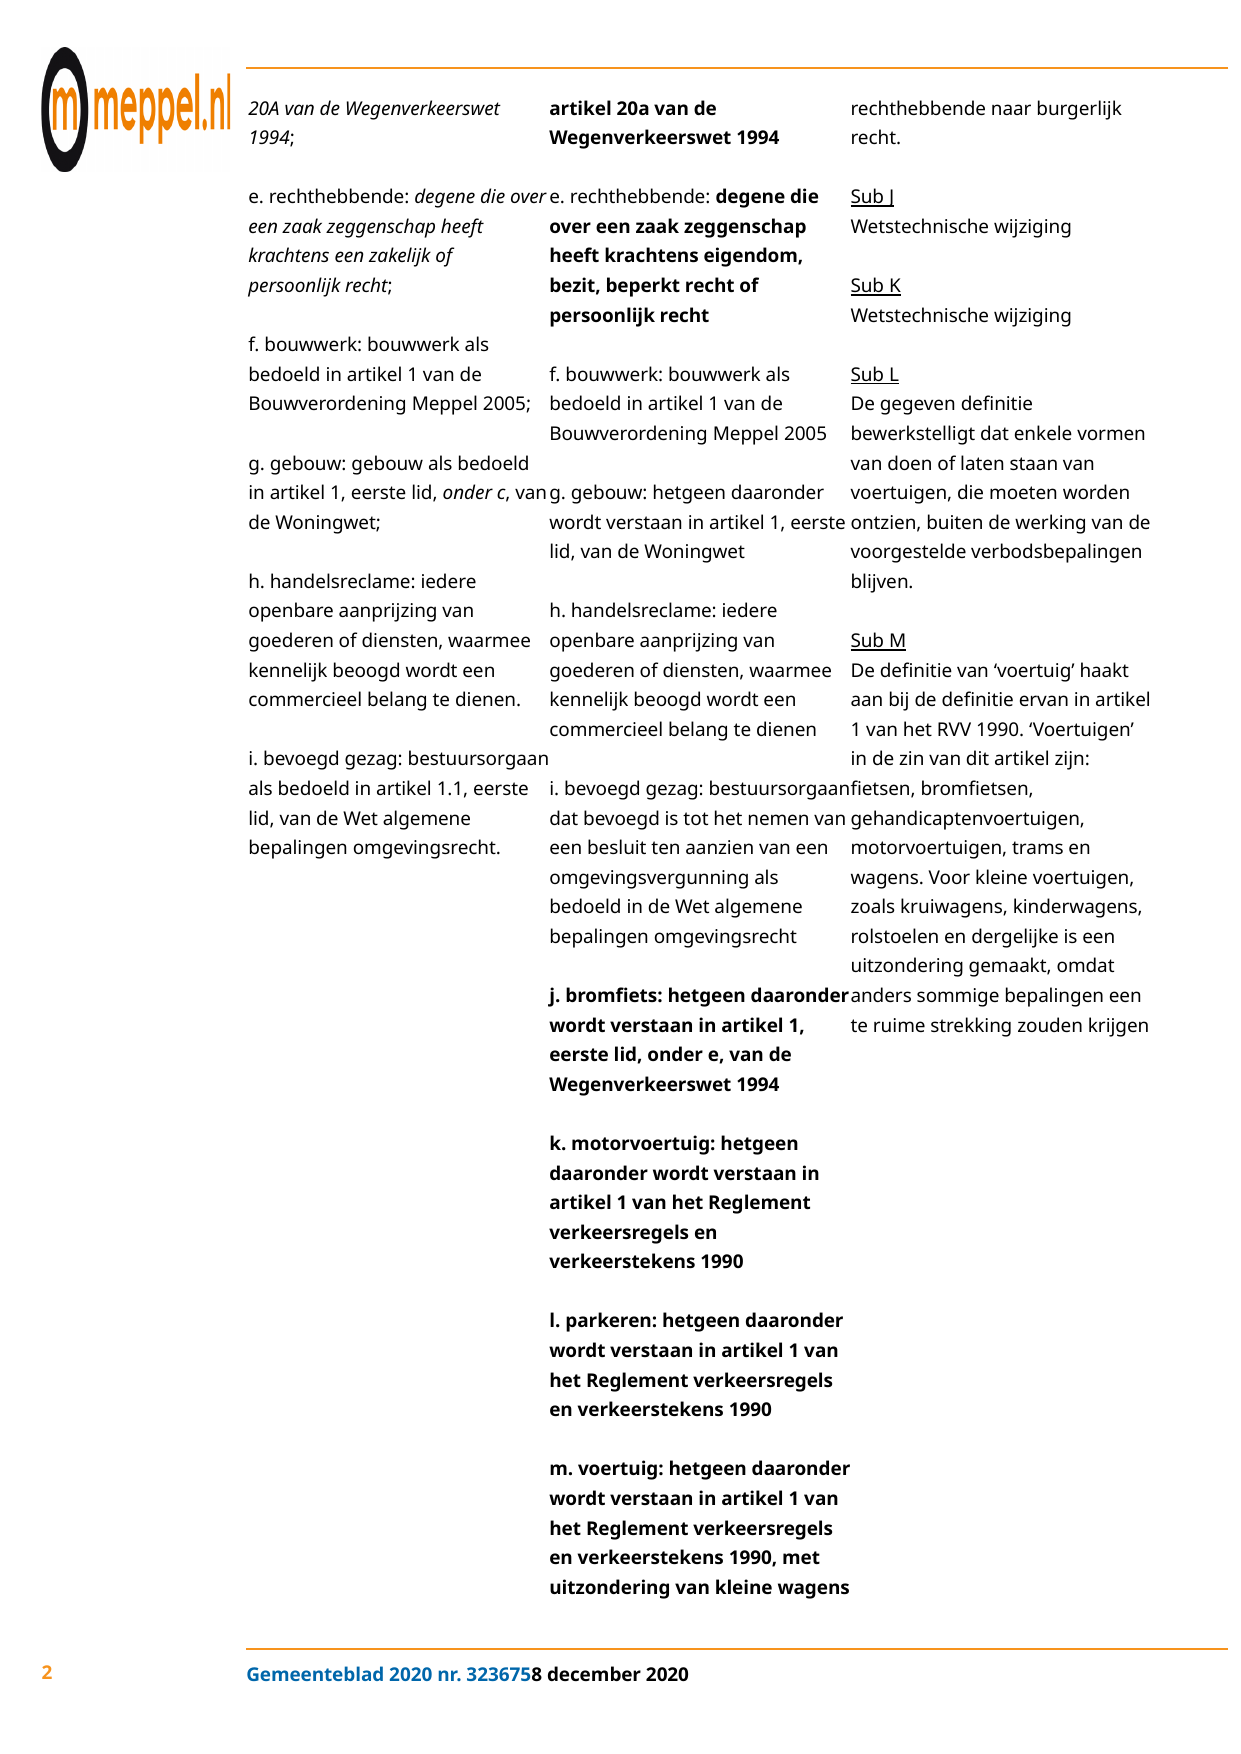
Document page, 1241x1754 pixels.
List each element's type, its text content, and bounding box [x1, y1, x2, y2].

table_cell 20A van de Wegenverkeerswet 1994; e. rechthebbende: degene die over een zaak zeggenschap heeft krachtens een zakelijk of persoonlijk recht; f. bouwwerk: bouwwerk als bedoeld in artikel 1 van de Bouwverordening Meppel 2005; g. gebouw: gebouw als bedoeld in artikel 1, eerste lid, onder c, van de Woningwet; h. handelsreclame: iedere openbare aanprijzing van goederen of diensten, waarmee kennelijk beoogd wordt een commercieel belang te dienen. i. bevoegd gezag: bestuursorgaan als bedoeld in artikel 1.1, eerste lid, van de Wet algemene bepalingen omgevingsrecht. [248, 95, 549, 1600]
table_cell rechthebbende naar burgerlijk recht. Sub J Wetstechnische wijziging Sub K Wetstechnische wijziging Sub L De gegeven definitie bewerkstelligt dat enkele vormen van doen of laten staan van voertuigen, die moeten worden ontzien, buiten de werking van de voorgestelde verbodsbepalingen blijven. Sub M De definitie van ‘voertuig’ haakt aan bij de definitie ervan in artikel 1 van het RVV 1990. ‘Voertuigen’ in de zin van dit artikel zijn: fietsen, bromfietsen, gehandicaptenvoertuigen, motorvoertuigen, trams en wagens. Voor kleine voertuigen, zoals kruiwagens, kinderwagens, rolstoelen en dergelijke is een uitzondering gemaakt, omdat anders sommige bepalingen een te ruime strekking zouden krijgen [850, 95, 1152, 1600]
picture [41, 47, 231, 172]
table_cell artikel 20a van de Wegenverkeerswet 1994 e. rechthebbende: degene die over een zaak zeggenschap heeft krachtens eigendom, bezit, beperkt recht of persoonlijk recht f. bouwwerk: bouwwerk als bedoeld in artikel 1 van de Bouwverordening Meppel 2005 g. gebouw: hetgeen daaronder wordt verstaan in artikel 1, eerste lid, van de Woningwet h. handelsreclame: iedere openbare aanprijzing van goederen of diensten, waarmee kennelijk beoogd wordt een commercieel belang te dienen i. bevoegd gezag: bestuursorgaan dat bevoegd is tot het nemen van een besluit ten aanzien van een omgevingsvergunning als bedoeld in de Wet algemene bepalingen omgevingsrecht j. bromfiets: hetgeen daaronder wordt verstaan in artikel 1, eerste lid, onder e, van de Wegenverkeerswet 1994 k. motorvoertuig: hetgeen daaronder wordt verstaan in artikel 1 van het Reglement verkeersregels en verkeerstekens 1990 l. parkeren: hetgeen daaronder wordt verstaan in artikel 1 van het Reglement verkeersregels en verkeerstekens 1990 m. voertuig: hetgeen daaronder wordt verstaan in artikel 1 van het Reglement verkeersregels en verkeerstekens 1990, met uitzondering van kleine wagens [549, 95, 850, 1600]
